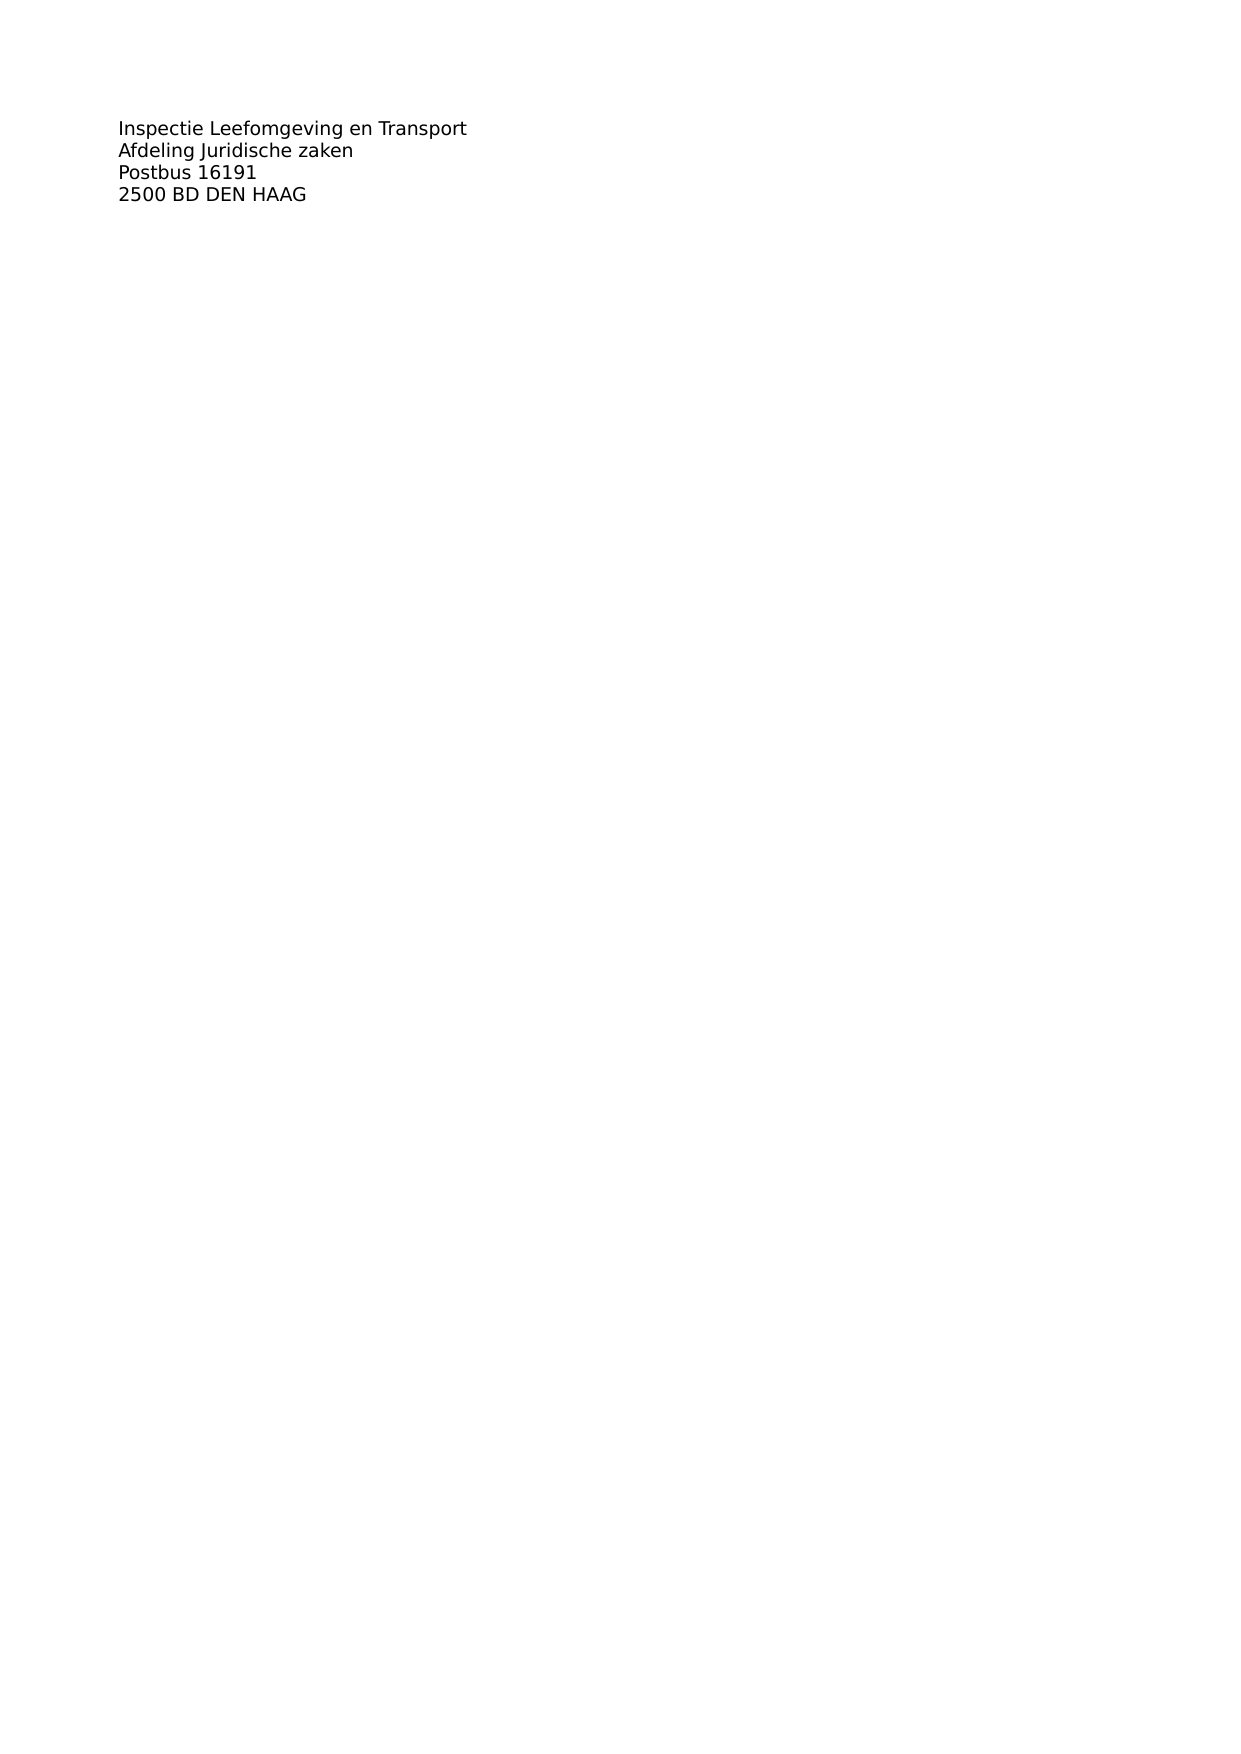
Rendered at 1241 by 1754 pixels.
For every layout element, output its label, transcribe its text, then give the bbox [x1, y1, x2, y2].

text 2500 BD DEN HAAG [118, 184, 1122, 206]
text Inspectie Leefomgeving en Transport [118, 118, 1122, 140]
text Afdeling Juridische zaken [118, 140, 1122, 162]
text Postbus 16191 [118, 162, 1122, 184]
